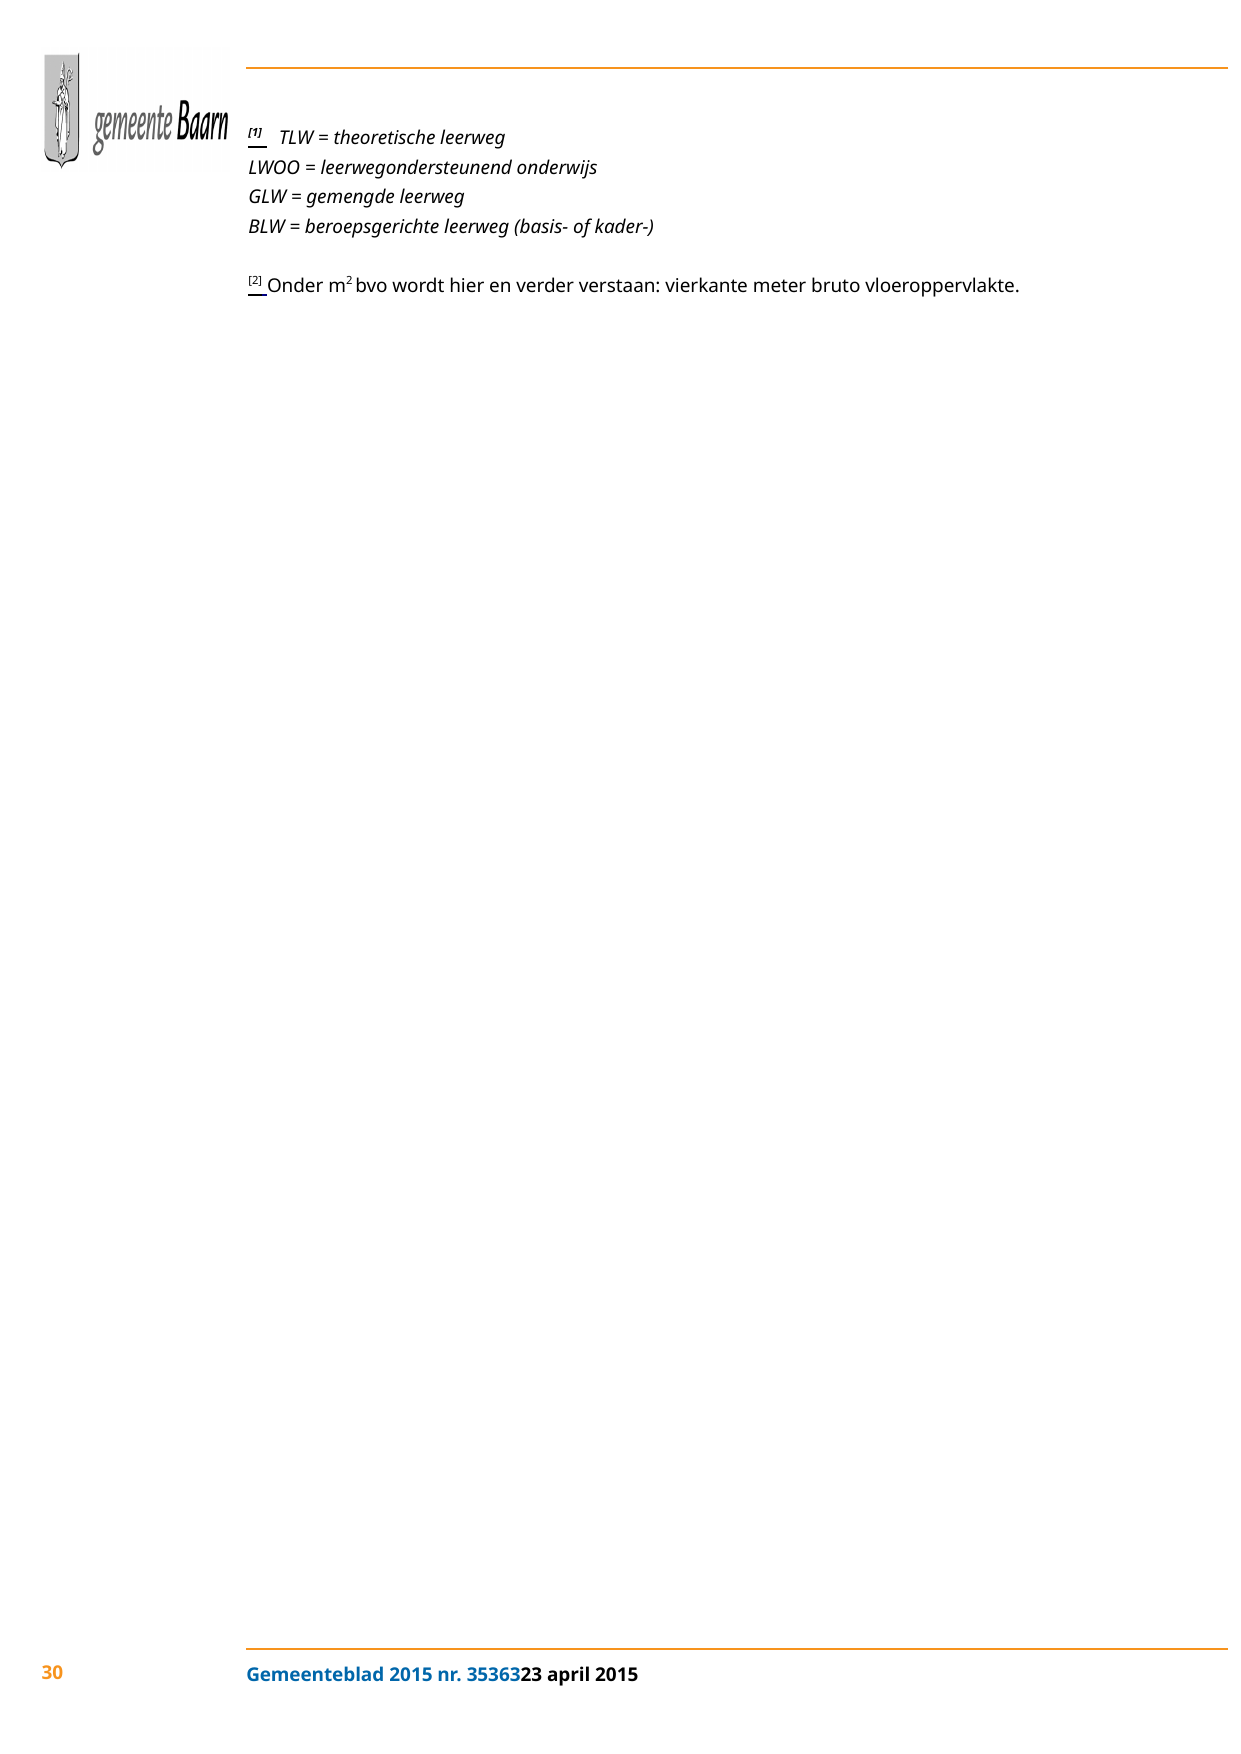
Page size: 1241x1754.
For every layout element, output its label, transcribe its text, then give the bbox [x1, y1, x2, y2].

text GLW = gemengde leerweg [248, 183, 1152, 209]
picture [41, 47, 231, 172]
text [2] Onder m2 bvo wordt hier en verder verstaan: vierkante meter bruto vloeroppervlakte. [248, 272, 1152, 298]
text LWOO = leerwegondersteunend onderwijs [248, 154, 1152, 180]
text BLW = beroepsgerichte leerweg (basis- of kader-) [248, 213, 1152, 239]
text [1] TLW = theoretische leerweg [248, 124, 1152, 150]
